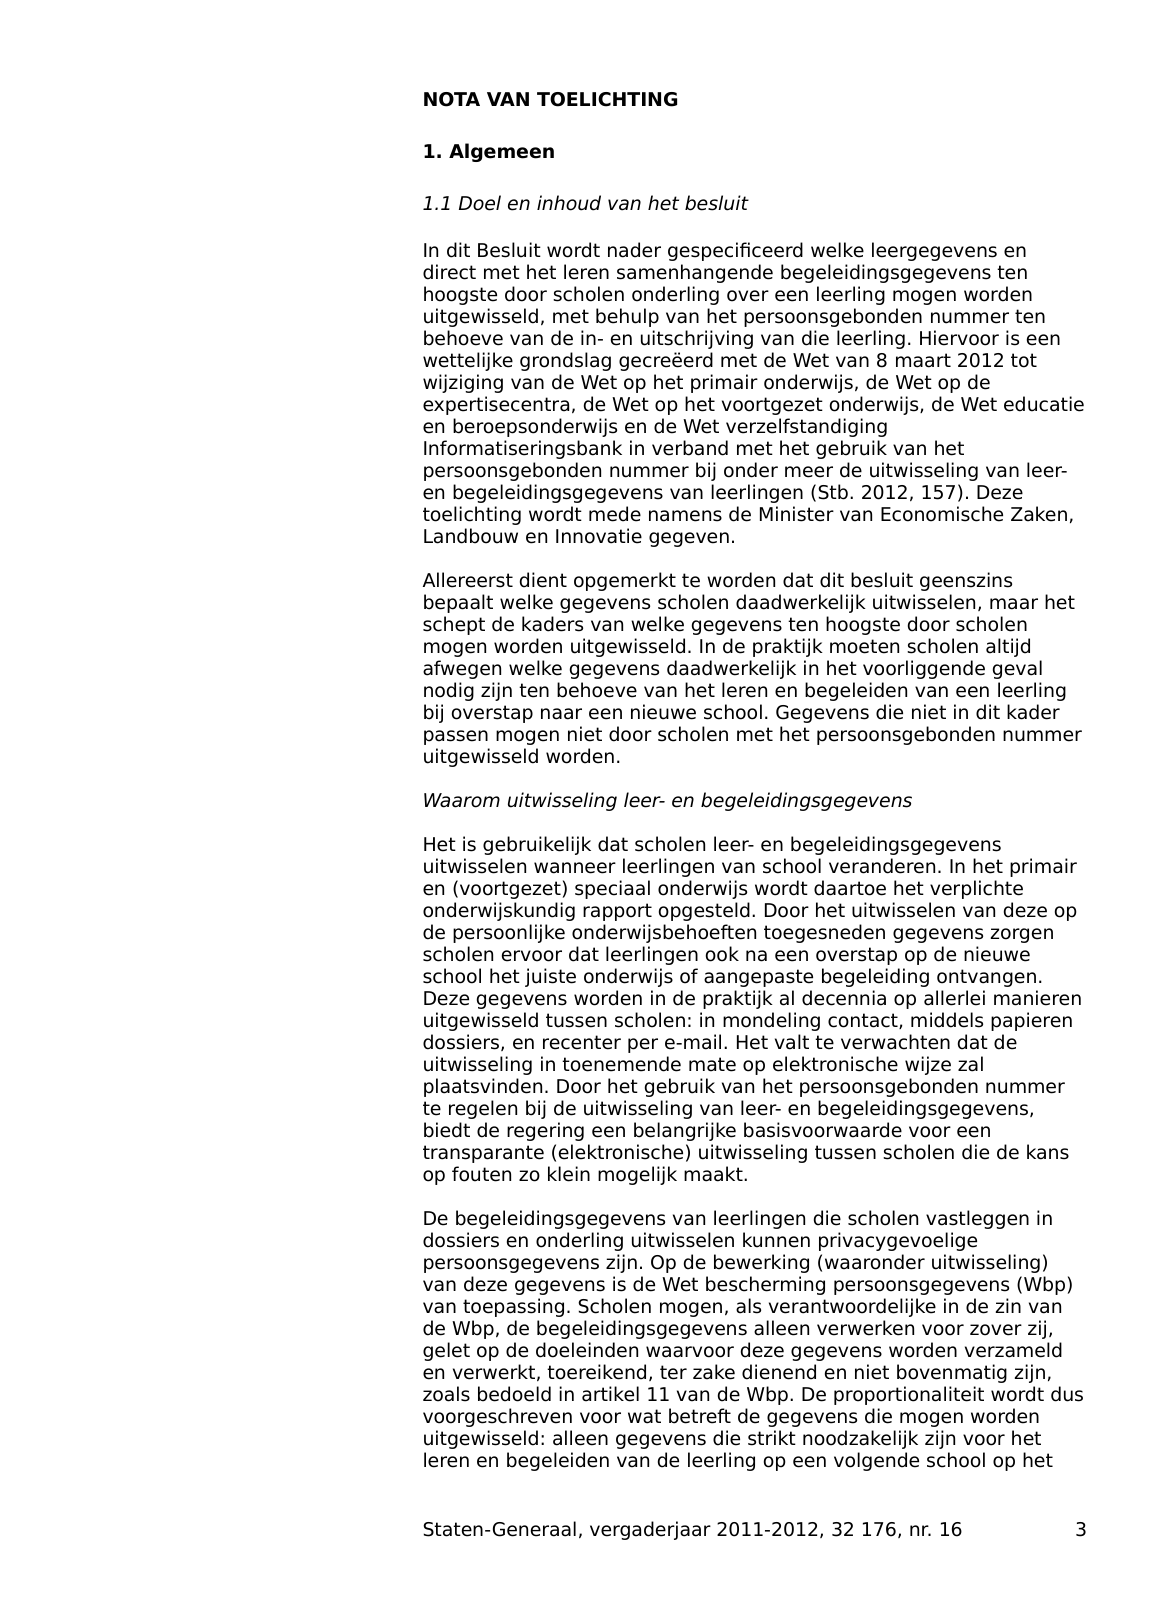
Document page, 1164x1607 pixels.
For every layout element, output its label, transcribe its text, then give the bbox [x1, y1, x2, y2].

text Het is gebruikelijk dat scholen leer- en begeleidingsgegevens uitwisselen wanneer leerlingen van school veranderen. In het primair en (voortgezet) speciaal onderwijs wordt daartoe het verplichte onderwijskundig rapport opgesteld. Door het uitwisselen van deze op de persoonlijke onderwijsbehoeften toegesneden gegevens zorgen scholen ervoor dat leerlingen ook na een overstap op de nieuwe school het juiste onderwijs of aangepaste begeleiding ontvangen. Deze gegevens worden in de praktijk al decennia op allerlei manieren uitgewisseld tussen scholen: in mondeling contact, middels papieren dossiers, en recenter per e-mail. Het valt te verwachten dat de uitwisseling in toenemende mate op elektronische wijze zal plaatsvinden. Door het gebruik van het persoonsgebonden nummer te regelen bij de uitwisseling van leer- en begeleidingsgegevens, biedt de regering een belangrijke basisvoorwaarde voor een transparante (elektronische) uitwisseling tussen scholen die de kans op fouten zo klein mogelijk maakt. [422, 834, 1087, 1186]
text Allereerst dient opgemerkt te worden dat dit besluit geenszins bepaalt welke gegevens scholen daadwerkelijk uitwisselen, maar het schept de kaders van welke gegevens ten hoogste door scholen mogen worden uitgewisseld. In de praktijk moeten scholen altijd afwegen welke gegevens daadwerkelijk in het voorliggende geval nodig zijn ten behoeve van het leren en begeleiden van een leerling bij overstap naar een nieuwe school. Gegevens die niet in dit kader passen mogen niet door scholen met het persoonsgebonden nummer uitgewisseld worden. [422, 570, 1087, 768]
subtitle Waarom uitwisseling leer- en begeleidingsgegevens [422, 790, 1087, 812]
subtitle 1.1 Doel en inhoud van het besluit [422, 193, 1087, 215]
text In dit Besluit wordt nader gespecificeerd welke leergegevens en direct met het leren samenhangende begeleidingsgegevens ten hoogste door scholen onderling over een leerling mogen worden uitgewisseld, met behulp van het persoonsgebonden nummer ten behoeve van de in- en uitschrijving van die leerling. Hiervoor is een wettelijke grondslag gecreëerd met de Wet van 8 maart 2012 tot wijziging van de Wet op het primair onderwijs, de Wet op de expertisecentra, de Wet op het voortgezet onderwijs, de Wet educatie en beroepsonderwijs en de Wet verzelfstandiging Informatiseringsbank in verband met het gebruik van het persoonsgebonden nummer bij onder meer de uitwisseling van leer- en begeleidingsgegevens van leerlingen (Stb. 2012, 157). Deze toelichting wordt mede namens de Minister van Economische Zaken, Landbouw en Innovatie gegeven. [422, 240, 1087, 548]
text De begeleidingsgegevens van leerlingen die scholen vastleggen in dossiers en onderling uitwisselen kunnen privacygevoelige persoonsgegevens zijn. Op de bewerking (waaronder uitwisseling) van deze gegevens is de Wet bescherming persoonsgegevens (Wbp) van toepassing. Scholen mogen, als verantwoordelijke in de zin van de Wbp, de begeleidingsgegevens alleen verwerken voor zover zij, gelet op de doeleinden waarvoor deze gegevens worden verzameld en verwerkt, toereikend, ter zake dienend en niet bovenmatig zijn, zoals bedoeld in artikel 11 van de Wbp. De proportionaliteit wordt dus voorgeschreven voor wat betreft de gegevens die mogen worden uitgewisseld: alleen gegevens die strikt noodzakelijk zijn voor het leren en begeleiden van de leerling op een volgende school op het [422, 1208, 1087, 1472]
subtitle 1. Algemeen [422, 141, 1087, 163]
subtitle NOTA VAN TOELICHTING [422, 89, 1087, 111]
